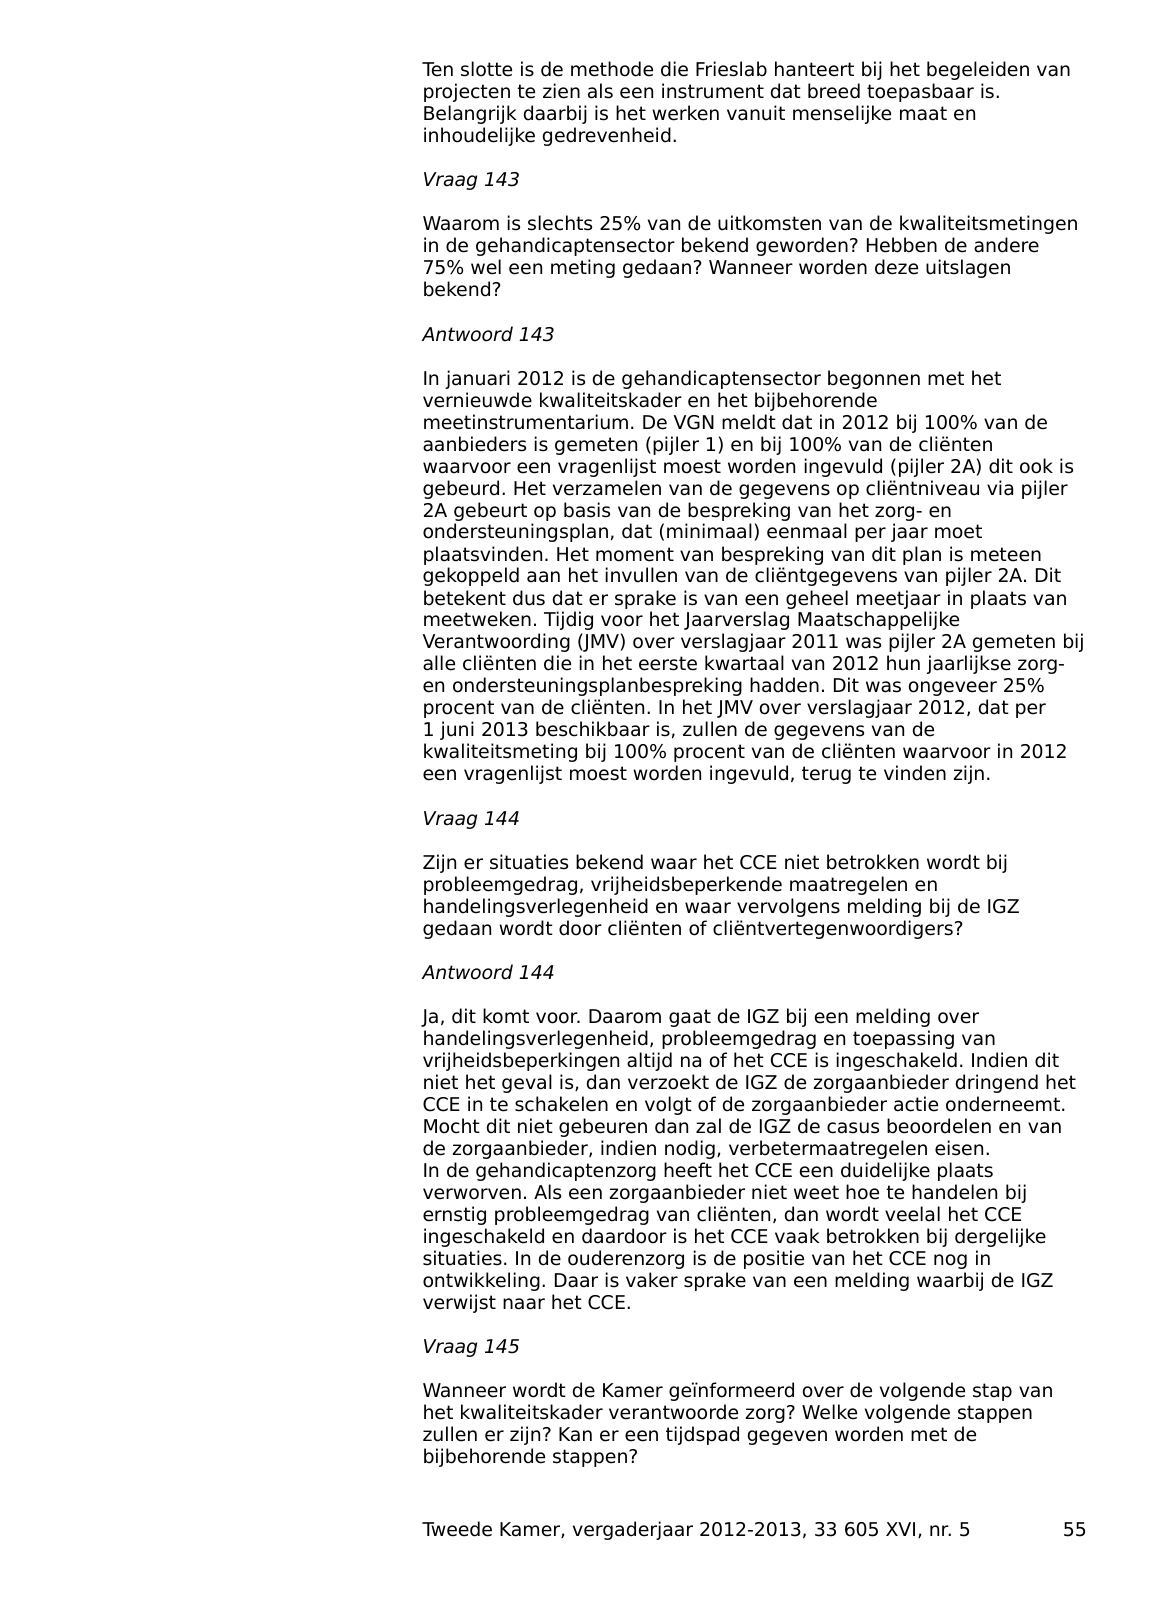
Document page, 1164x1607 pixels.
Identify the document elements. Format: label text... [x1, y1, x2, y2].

text Ja, dit komt voor. Daarom gaat de IGZ bij een melding over handelingsverlegenheid, probleemgedrag en toepassing van vrijheidsbeperkingen altijd na of het CCE is ingeschakeld. Indien dit niet het geval is, dan verzoekt de IGZ de zorgaanbieder dringend het CCE in te schakelen en volgt of de zorgaanbieder actie onderneemt. Mocht dit niet gebeuren dan zal de IGZ de casus beoordelen en van de zorgaanbieder, indien nodig, verbetermaatregelen eisen. [422, 1006, 1087, 1160]
subtitle Vraag 143 [422, 169, 1087, 191]
subtitle Vraag 144 [422, 807, 1087, 829]
subtitle Vraag 145 [422, 1336, 1087, 1358]
text Ten slotte is de methode die Frieslab hanteert bij het begeleiden van projecten te zien als een instrument dat breed toepasbaar is. Belangrijk daarbij is het werken vanuit menselijke maat en inhoudelijke gedrevenheid. [422, 59, 1087, 147]
text Zijn er situaties bekend waar het CCE niet betrokken wordt bij probleemgedrag, vrijheidsbeperkende maatregelen en handelingsverlegenheid en waar vervolgens melding bij de IGZ gedaan wordt door cliënten of cliëntvertegenwoordigers? [422, 852, 1087, 939]
text In januari 2012 is de gehandicaptensector begonnen met het vernieuwde kwaliteitskader en het bijbehorende meetinstrumentarium. De VGN meldt dat in 2012 bij 100% van de aanbieders is gemeten (pijler 1) en bij 100% van de cliënten waarvoor een vragenlijst moest worden ingevuld (pijler 2A) dit ook is gebeurd. Het verzamelen van de gegevens op cliëntniveau via pijler 2A gebeurt op basis van de bespreking van het zorg- en ondersteuningsplan, dat (minimaal) eenmaal per jaar moet plaatsvinden. Het moment van bespreking van dit plan is meteen gekoppeld aan het invullen van de cliëntgegevens van pijler 2A. Dit betekent dus dat er sprake is van een geheel meetjaar in plaats van meetweken. Tijdig voor het Jaarverslag Maatschappelijke Verantwoording (JMV) over verslagjaar 2011 was pijler 2A gemeten bij alle cliënten die in het eerste kwartaal van 2012 hun jaarlijkse zorg- en ondersteuningsplanbespreking hadden. Dit was ongeveer 25% procent van de cliënten. In het JMV over verslagjaar 2012, dat per 1 juni 2013 beschikbaar is, zullen de gegevens van de kwaliteitsmeting bij 100% procent van de cliënten waarvoor in 2012 een vragenlijst moest worden ingevuld, terug te vinden zijn. [422, 368, 1087, 785]
subtitle Antwoord 144 [422, 962, 1087, 984]
text Wanneer wordt de Kamer geïnformeerd over de volgende stap van het kwaliteitskader verantwoorde zorg? Welke volgende stappen zullen er zijn? Kan er een tijdspad gegeven worden met de bijbehorende stappen? [422, 1380, 1087, 1468]
text Waarom is slechts 25% van de uitkomsten van de kwaliteitsmetingen in de gehandicaptensector bekend geworden? Hebben de andere 75% wel een meting gedaan? Wanneer worden deze uitslagen bekend? [422, 213, 1087, 301]
text In de gehandicaptenzorg heeft het CCE een duidelijke plaats verworven. Als een zorgaanbieder niet weet hoe te handelen bij ernstig probleemgedrag van cliënten, dan wordt veelal het CCE ingeschakeld en daardoor is het CCE vaak betrokken bij dergelijke situaties. In de ouderenzorg is de positie van het CCE nog in ontwikkeling. Daar is vaker sprake van een melding waarbij de IGZ verwijst naar het CCE. [422, 1160, 1087, 1313]
subtitle Antwoord 143 [422, 323, 1087, 345]
